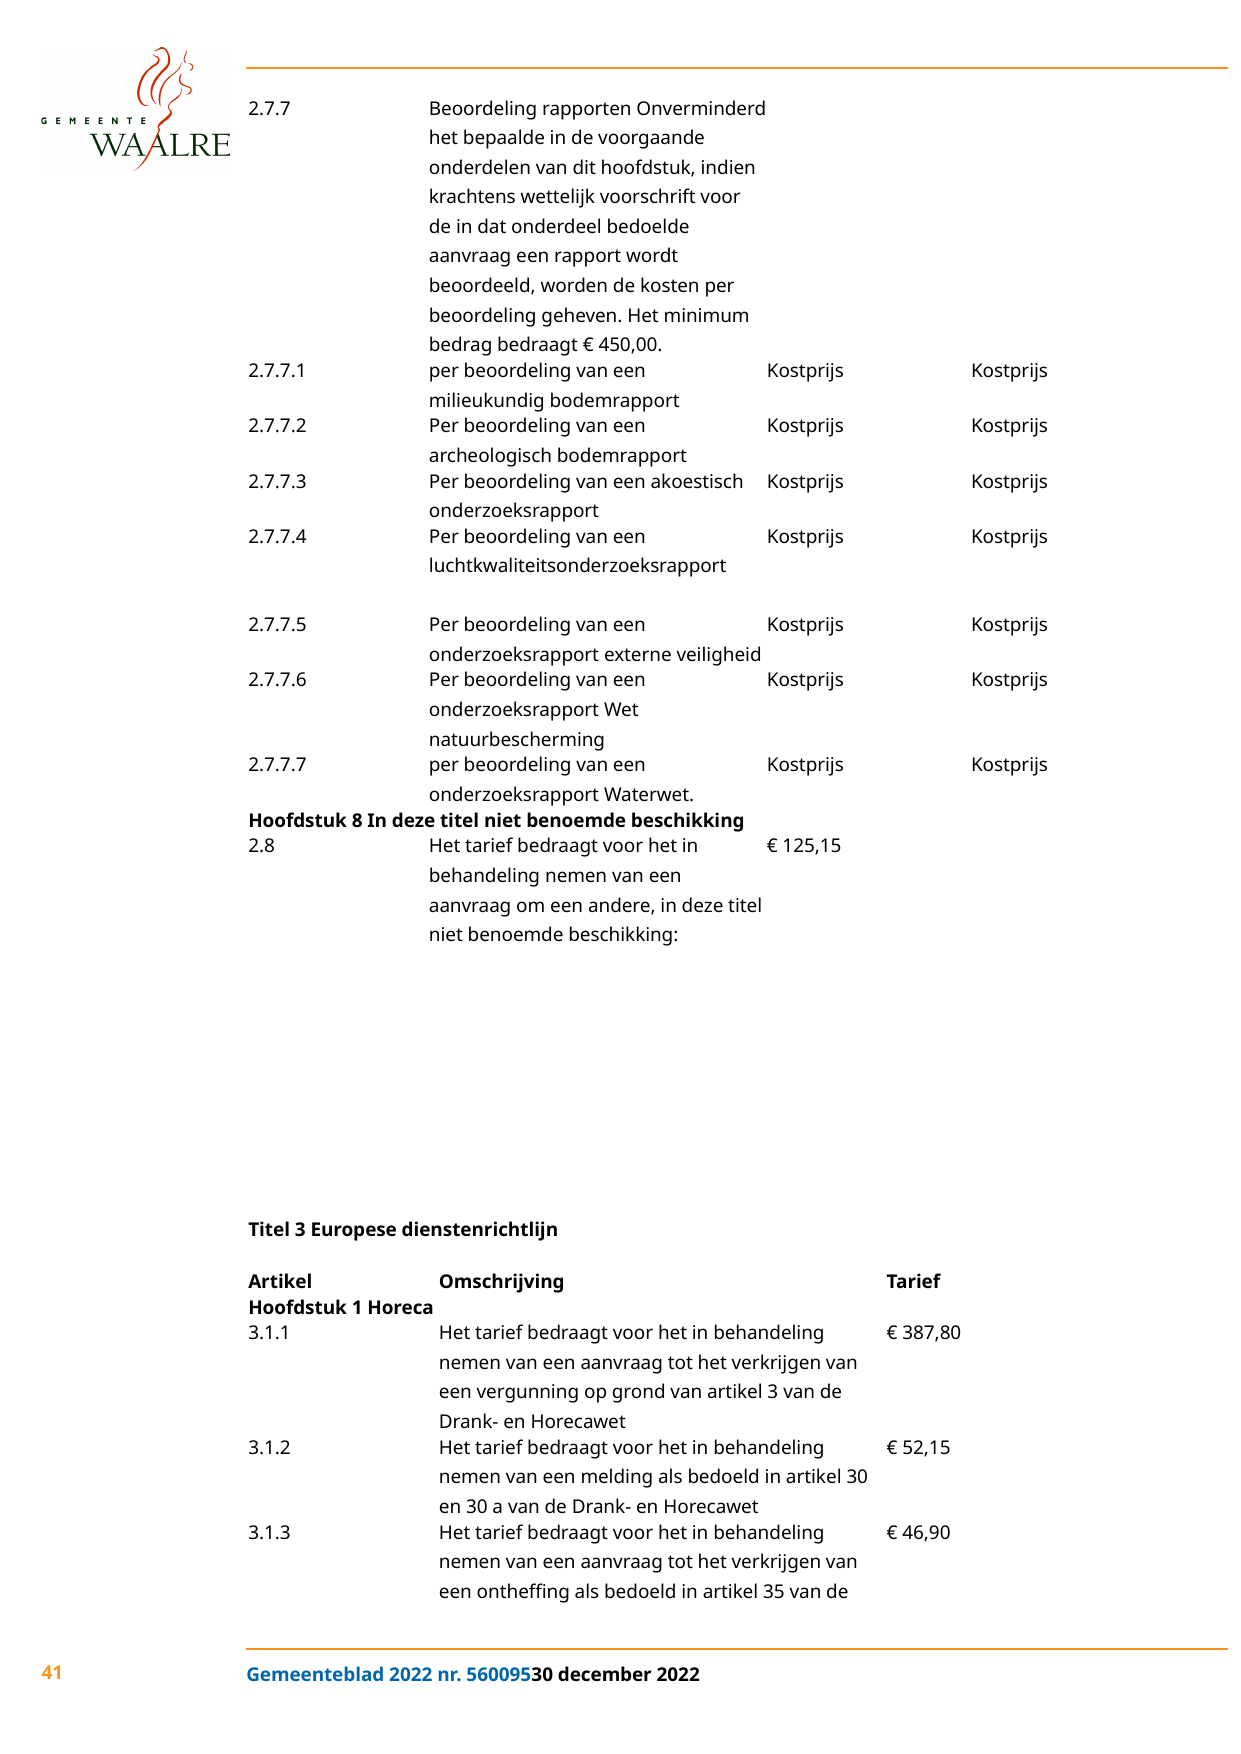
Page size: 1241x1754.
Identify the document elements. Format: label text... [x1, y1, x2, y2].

table_cell Kostprijs [767, 468, 971, 523]
table_cell Kostprijs [971, 357, 1152, 412]
table_cell per beoordeling van een milieukundig bodemrapport [429, 357, 767, 412]
table_cell 3.1.3 [248, 1519, 439, 1604]
table_cell [971, 95, 1152, 357]
table_header 2.7.7.5 [248, 611, 429, 667]
table_cell Kostprijs [767, 413, 971, 468]
table_cell 2.7.7 [248, 95, 429, 357]
table_cell Hoofdstuk 8 In deze titel niet benoemde beschikking [248, 807, 1152, 833]
table_cell Kostprijs [971, 413, 1152, 468]
picture [41, 47, 231, 172]
table_cell € 52,15 [886, 1434, 1152, 1519]
table_cell 2.7.7.1 [248, 357, 429, 412]
table_cell € 387,80 [886, 1320, 1152, 1434]
table_cell Kostprijs [971, 468, 1152, 523]
table_cell [767, 95, 971, 357]
table_cell Kostprijs [971, 523, 1152, 578]
table_header Titel 3 Europese dienstenrichtlijn [248, 1217, 1152, 1242]
table_cell € 46,90 [886, 1519, 1152, 1604]
table_cell Kostprijs [767, 752, 971, 807]
table_cell 2.7.7.7 [248, 752, 429, 807]
table_header Kostprijs [767, 611, 971, 667]
table_cell 2.7.7.6 [248, 667, 429, 752]
table_cell Kostprijs [767, 667, 971, 752]
table_cell Per beoordeling van een luchtkwaliteitsonderzoeksrapport [429, 523, 767, 578]
table_cell [971, 833, 1152, 947]
table_cell Per beoordeling van een akoestisch onderzoeksrapport [429, 468, 767, 523]
table_cell Per beoordeling van een onderzoeksrapport Wet natuurbescherming [429, 667, 767, 752]
table_cell Hoofdstuk 1 Horeca [248, 1294, 1152, 1319]
table_cell € 125,15 [767, 833, 971, 947]
table_cell 2.7.7.2 [248, 413, 429, 468]
table_cell Het tarief bedraagt voor het in behandeling nemen van een melding als bedoeld in artikel 30 en 30 a van de Drank- en Horecawet [439, 1434, 886, 1519]
table_cell Tarief [886, 1268, 1152, 1294]
table_cell 3.1.1 [248, 1320, 439, 1434]
table_cell Beoordeling rapporten Onverminderd het bepaalde in de voorgaande onderdelen van dit hoofdstuk, indien krachtens wettelijk voorschrift voor de in dat onderdeel bedoelde aanvraag een rapport wordt beoordeeld, worden de kosten per beoordeling geheven. Het minimum bedrag bedraagt € 450,00. [429, 95, 767, 357]
table_cell Het tarief bedraagt voor het in behandeling nemen van een aanvraag tot het verkrijgen van een ontheffing als bedoeld in artikel 35 van de [439, 1519, 886, 1604]
table_header Per beoordeling van een onderzoeksrapport externe veiligheid [429, 611, 767, 667]
table_cell Omschrijving [439, 1268, 886, 1294]
table_header Kostprijs [971, 611, 1152, 667]
table_cell Het tarief bedraagt voor het in behandeling nemen van een aanvraag tot het verkrijgen van een vergunning op grond van artikel 3 van de Drank- en Horecawet [439, 1320, 886, 1434]
table_cell Het tarief bedraagt voor het in behandeling nemen van een aanvraag om een andere, in deze titel niet benoemde beschikking: [429, 833, 767, 947]
table_cell Kostprijs [971, 667, 1152, 752]
table_cell 2.7.7.3 [248, 468, 429, 523]
table_cell Kostprijs [971, 752, 1152, 807]
table_cell 3.1.2 [248, 1434, 439, 1519]
table_cell 2.8 [248, 833, 429, 947]
table_cell 2.7.7.4 [248, 523, 429, 578]
table_cell Kostprijs [767, 523, 971, 578]
table_cell [248, 1243, 1152, 1268]
table_cell Kostprijs [767, 357, 971, 412]
table_cell per beoordeling van een onderzoeksrapport Waterwet. [429, 752, 767, 807]
table_cell Per beoordeling van een archeologisch bodemrapport [429, 413, 767, 468]
table_cell Artikel [248, 1268, 439, 1294]
